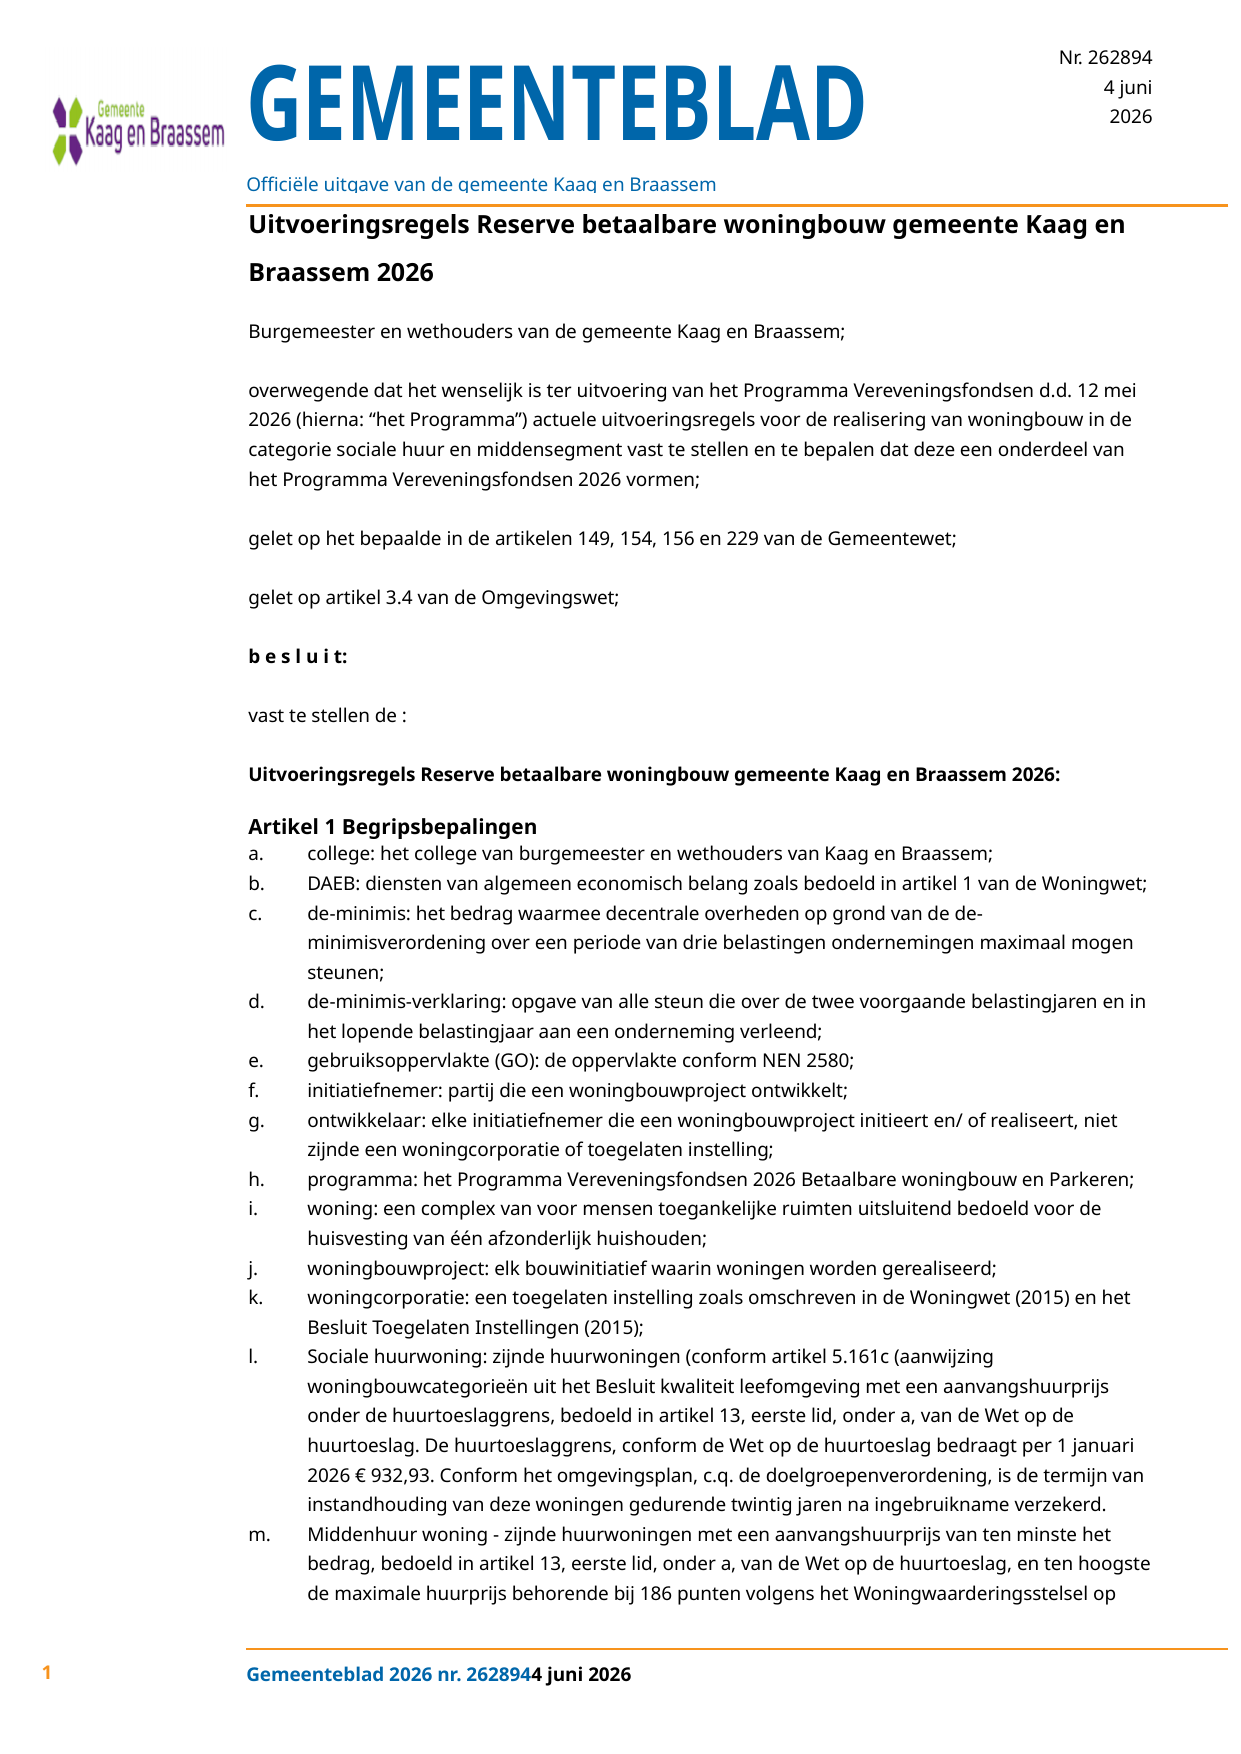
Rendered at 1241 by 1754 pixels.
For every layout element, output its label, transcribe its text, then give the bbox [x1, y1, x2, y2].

text overwegende dat het wenselijk is ter uitvoering van het Programma Vereveningsfondsen d.d. 12 mei 2026 (hierna: “het Programma”) actuele uitvoeringsregels voor de realisering van woningbouw in de categorie sociale huur en middensegment vast te stellen en te bepalen dat deze een onderdeel van het Programma Vereveningsfondsen 2026 vormen; [248, 377, 1152, 492]
text Uitvoeringsregels Reserve betaalbare woningbouw gemeente Kaag en Braassem 2026: [248, 762, 1152, 787]
picture [41, 47, 231, 172]
list gebruiksoppervlakte (GO): de oppervlakte conform NEN 2580; [248, 1048, 1152, 1073]
list de-minimis: het bedrag waarmee decentrale overheden op grond van de de-minimisverordening over een periode van drie belastingen ondernemingen maximaal mogen steunen; [248, 900, 1152, 984]
list programma: het Programma Vereveningsfondsen 2026 Betaalbare woningbouw en Parkeren; [248, 1166, 1152, 1192]
text Uitvoeringsregels Reserve betaalbare woningbouw gemeente Kaag en Braassem 2026 [248, 207, 1152, 288]
text Burgemeester en wethouders van de gemeente Kaag en Braassem; [248, 318, 1152, 344]
text vast te stellen de : [248, 702, 1152, 728]
text b e s l u i t: [248, 643, 1152, 669]
list ontwikkelaar: elke initiatiefnemer die een woningbouwproject initieert en/ of realiseert, niet zijnde een woningcorporatie of toegelaten instelling; [248, 1107, 1152, 1162]
list initiatiefnemer: partij die een woningbouwproject ontwikkelt; [248, 1077, 1152, 1103]
text gelet op artikel 3.4 van de Omgevingswet; [248, 584, 1152, 610]
list Sociale huurwoning: zijnde huurwoningen (conform artikel 5.161c (aanwijzing woningbouwcategorieën uit het Besluit kwaliteit leefomgeving met een aanvangshuurprijs onder de huurtoeslaggrens, bedoeld in artikel 13, eerste lid, onder a, van de Wet op de huurtoeslag. De huurtoeslaggrens, conform de Wet op de huurtoeslag bedraagt per 1 januari 2026 € 932,93. Conform het omgevingsplan, c.q. de doelgroepenverordening, is de termijn van instandhouding van deze woningen gedurende twintig jaren na ingebruikname verzekerd. [248, 1343, 1152, 1517]
text gelet op het bepaalde in de artikelen 149, 154, 156 en 229 van de Gemeentewet; [248, 525, 1152, 551]
list woning: een complex van voor mensen toegankelijke ruimten uitsluitend bedoeld voor de huisvesting van één afzonderlijk huishouden; [248, 1196, 1152, 1251]
text Artikel 1 Begripsbepalingen [248, 812, 1152, 841]
list college: het college van burgemeester en wethouders van Kaag en Braassem; [248, 841, 1152, 866]
list de-minimis-verklaring: opgave van alle steun die over de twee voorgaande belastingjaren en in het lopende belastingjaar aan een onderneming verleend; [248, 988, 1152, 1044]
list Middenhuur woning - zijnde huurwoningen met een aanvangshuurprijs van ten minste het bedrag, bedoeld in artikel 13, eerste lid, onder a, van de Wet op de huurtoeslag, en ten hoogste de maximale huurprijs behorende bij 186 punten volgens het Woningwaarderingsstelsel op [248, 1521, 1152, 1606]
list DAEB: diensten van algemeen economisch belang zoals bedoeld in artikel 1 van de Woningwet; [248, 870, 1152, 896]
list woningbouwproject: elk bouwinitiatief waarin woningen worden gerealiseerd; [248, 1255, 1152, 1280]
list woningcorporatie: een toegelaten instelling zoals omschreven in de Woningwet (2015) en het Besluit Toegelaten Instellingen (2015); [248, 1284, 1152, 1339]
